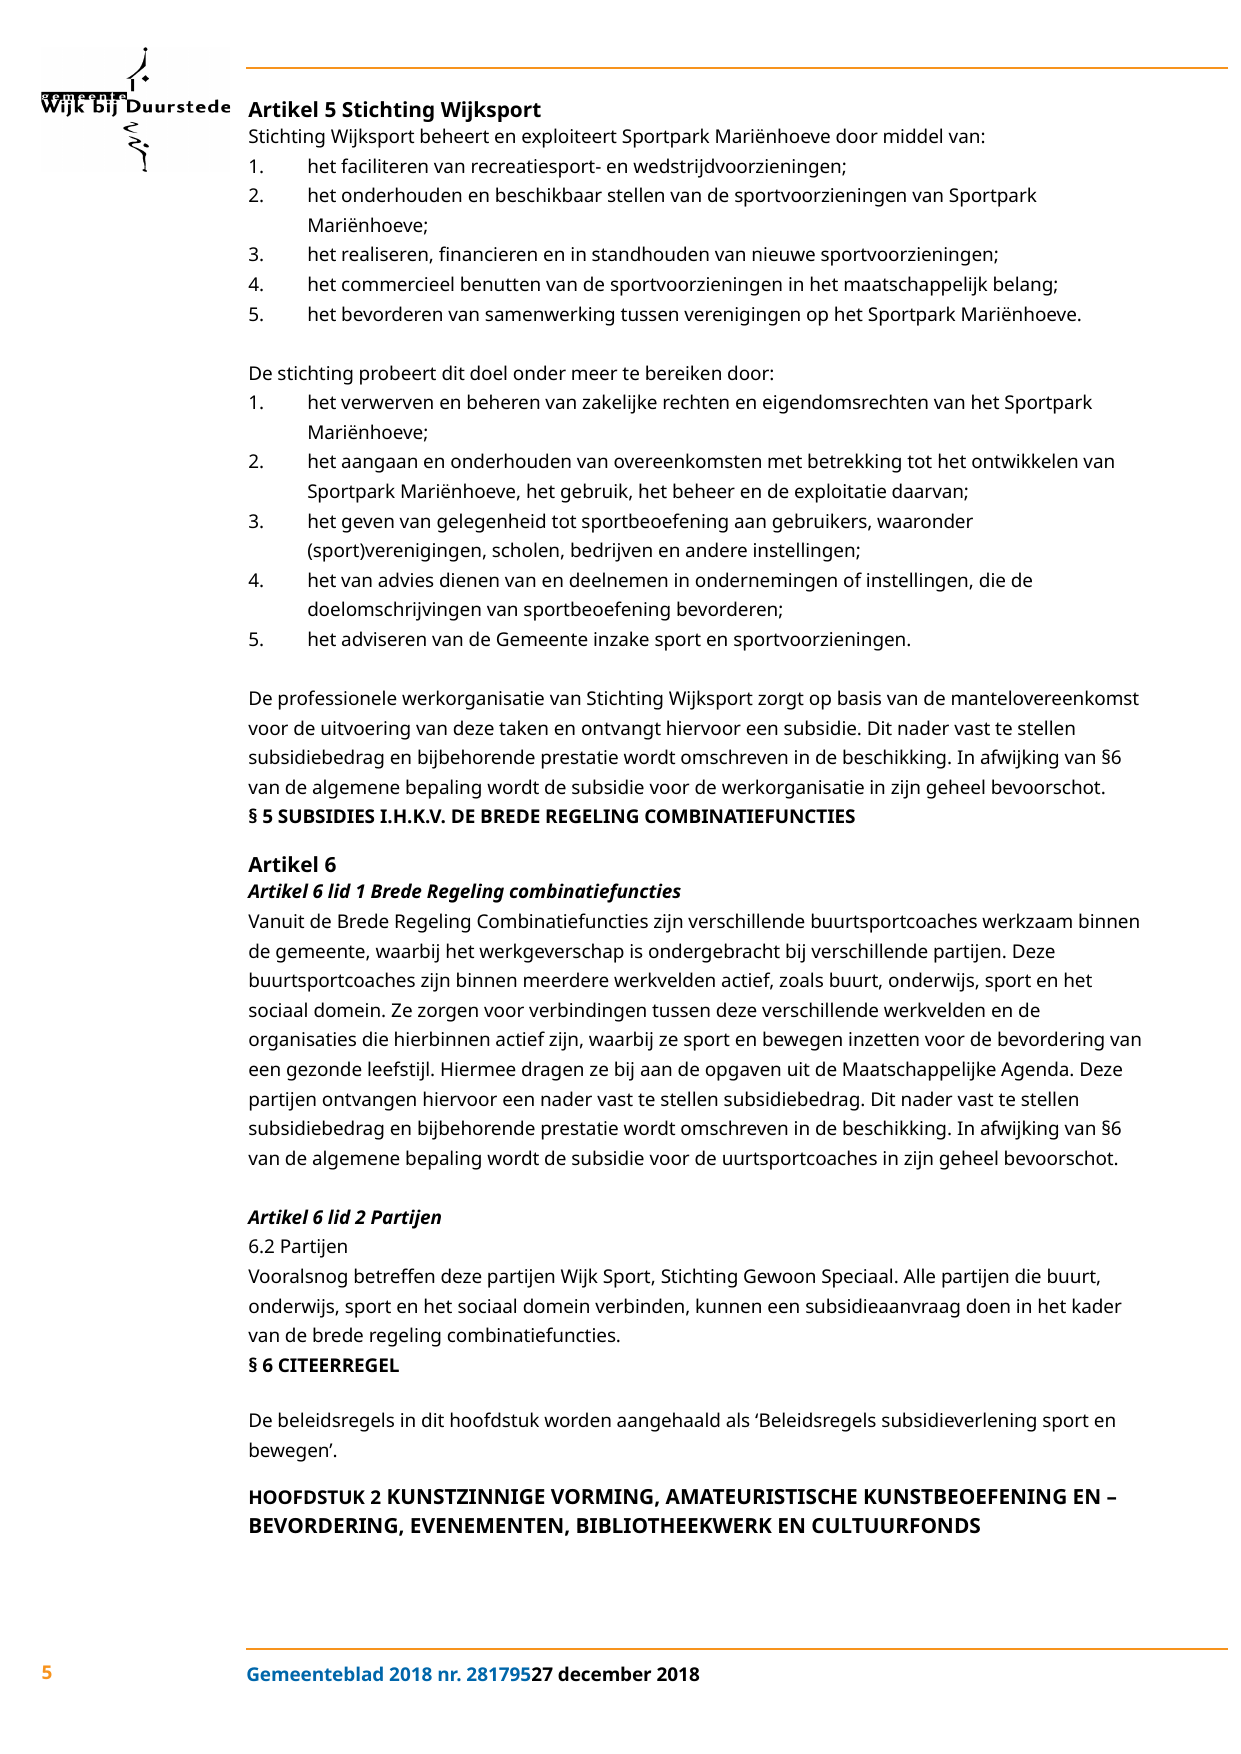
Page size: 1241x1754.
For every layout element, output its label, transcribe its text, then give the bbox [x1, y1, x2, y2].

list het verwerven en beheren van zakelijke rechten en eigendomsrechten van het Sportpark Mariënhoeve; [248, 389, 1152, 445]
list het adviseren van de Gemeente inzake sport en sportvoorzieningen. [248, 626, 1152, 652]
text De beleidsregels in dit hoofdstuk worden aangehaald als ‘Beleidsregels subsidieverlening sport en bewegen’. [248, 1407, 1152, 1463]
text HOOFDSTUK 2 KUNSTZINNIGE VORMING, AMATEURISTISCHE KUNSTBEOEFENING EN –BEVORDERING, EVENEMENTEN, BIBLIOTHEEKWERK EN CULTUURFONDS [248, 1482, 1152, 1539]
text Artikel 5 Stichting Wijksport [248, 95, 1152, 123]
picture [41, 47, 231, 172]
list het bevorderen van samenwerking tussen verenigingen op het Sportpark Mariënhoeve. [248, 301, 1152, 326]
list het onderhouden en beschikbaar stellen van de sportvoorzieningen van Sportpark Mariënhoeve; [248, 182, 1152, 238]
text Vanuit de Brede Regeling Combinatiefuncties zijn verschillende buurtsportcoaches werkzaam binnen de gemeente, waarbij het werkgeverschap is ondergebracht bij verschillende partijen. Deze buurtsportcoaches zijn binnen meerdere werkvelden actief, zoals buurt, onderwijs, sport en het sociaal domein. Ze zorgen voor verbindingen tussen deze verschillende werkvelden en de organisaties die hierbinnen actief zijn, waarbij ze sport en bewegen inzetten voor de bevordering van een gezonde leefstijl. Hiermee dragen ze bij aan de opgaven uit de Maatschappelijke Agenda. Deze partijen ontvangen hiervoor een nader vast te stellen subsidiebedrag. Dit nader vast te stellen subsidiebedrag en bijbehorende prestatie wordt omschreven in de beschikking. In afwijking van §6 van de algemene bepaling wordt de subsidie voor de uurtsportcoaches in zijn geheel bevoorschot. [248, 908, 1152, 1171]
text De professionele werkorganisatie van Stichting Wijksport zorgt op basis van de mantelovereenkomst voor de uitvoering van deze taken en ontvangt hiervoor een subsidie. Dit nader vast te stellen subsidiebedrag en bijbehorende prestatie wordt omschreven in de beschikking. In afwijking van §6 van de algemene bepaling wordt de subsidie voor de werkorganisatie in zijn geheel bevoorschot. [248, 685, 1152, 800]
list het van advies dienen van en deelnemen in ondernemingen of instellingen, die de doelomschrijvingen van sportbeoefening bevorderen; [248, 567, 1152, 622]
list het geven van gelegenheid tot sportbeoefening aan gebruikers‚ waaronder (sport)verenigingen, scholen, bedrijven en andere instellingen; [248, 508, 1152, 563]
text Vooralsnog betreffen deze partijen Wijk Sport, Stichting Gewoon Speciaal. Alle partijen die buurt, onderwijs, sport en het sociaal domein verbinden, kunnen een subsidieaanvraag doen in het kader van de brede regeling combinatiefuncties. [248, 1263, 1152, 1348]
text De stichting probeert dit doel onder meer te bereiken door: [248, 360, 1152, 386]
text Artikel 6 lid 1 Brede Regeling combinatiefuncties [248, 879, 1152, 904]
text § 5 SUBSIDIES I.H.K.V. DE BREDE REGELING COMBINATIEFUNCTIES [248, 804, 1152, 829]
text § 6 CITEERREGEL [248, 1352, 1152, 1378]
text 6.2 Partijen [248, 1234, 1152, 1259]
list het faciliteren van recreatiesport- en wedstrijdvoorzieningen; [248, 153, 1152, 178]
text Artikel 6 lid 2 Partijen [248, 1204, 1152, 1230]
list het commercieel benutten van de sportvoorzieningen in het maatschappelijk belang; [248, 271, 1152, 297]
text Artikel 6 [248, 850, 1152, 879]
list het aangaan en onderhouden van overeenkomsten met betrekking tot het ontwikkelen van Sportpark Mariënhoeve, het gebruik, het beheer en de exploitatie daarvan; [248, 449, 1152, 504]
list het realiseren, financieren en in standhouden van nieuwe sportvoorzieningen; [248, 242, 1152, 267]
text Stichting Wijksport beheert en exploiteert Sportpark Mariënhoeve door middel van: [248, 123, 1152, 149]
